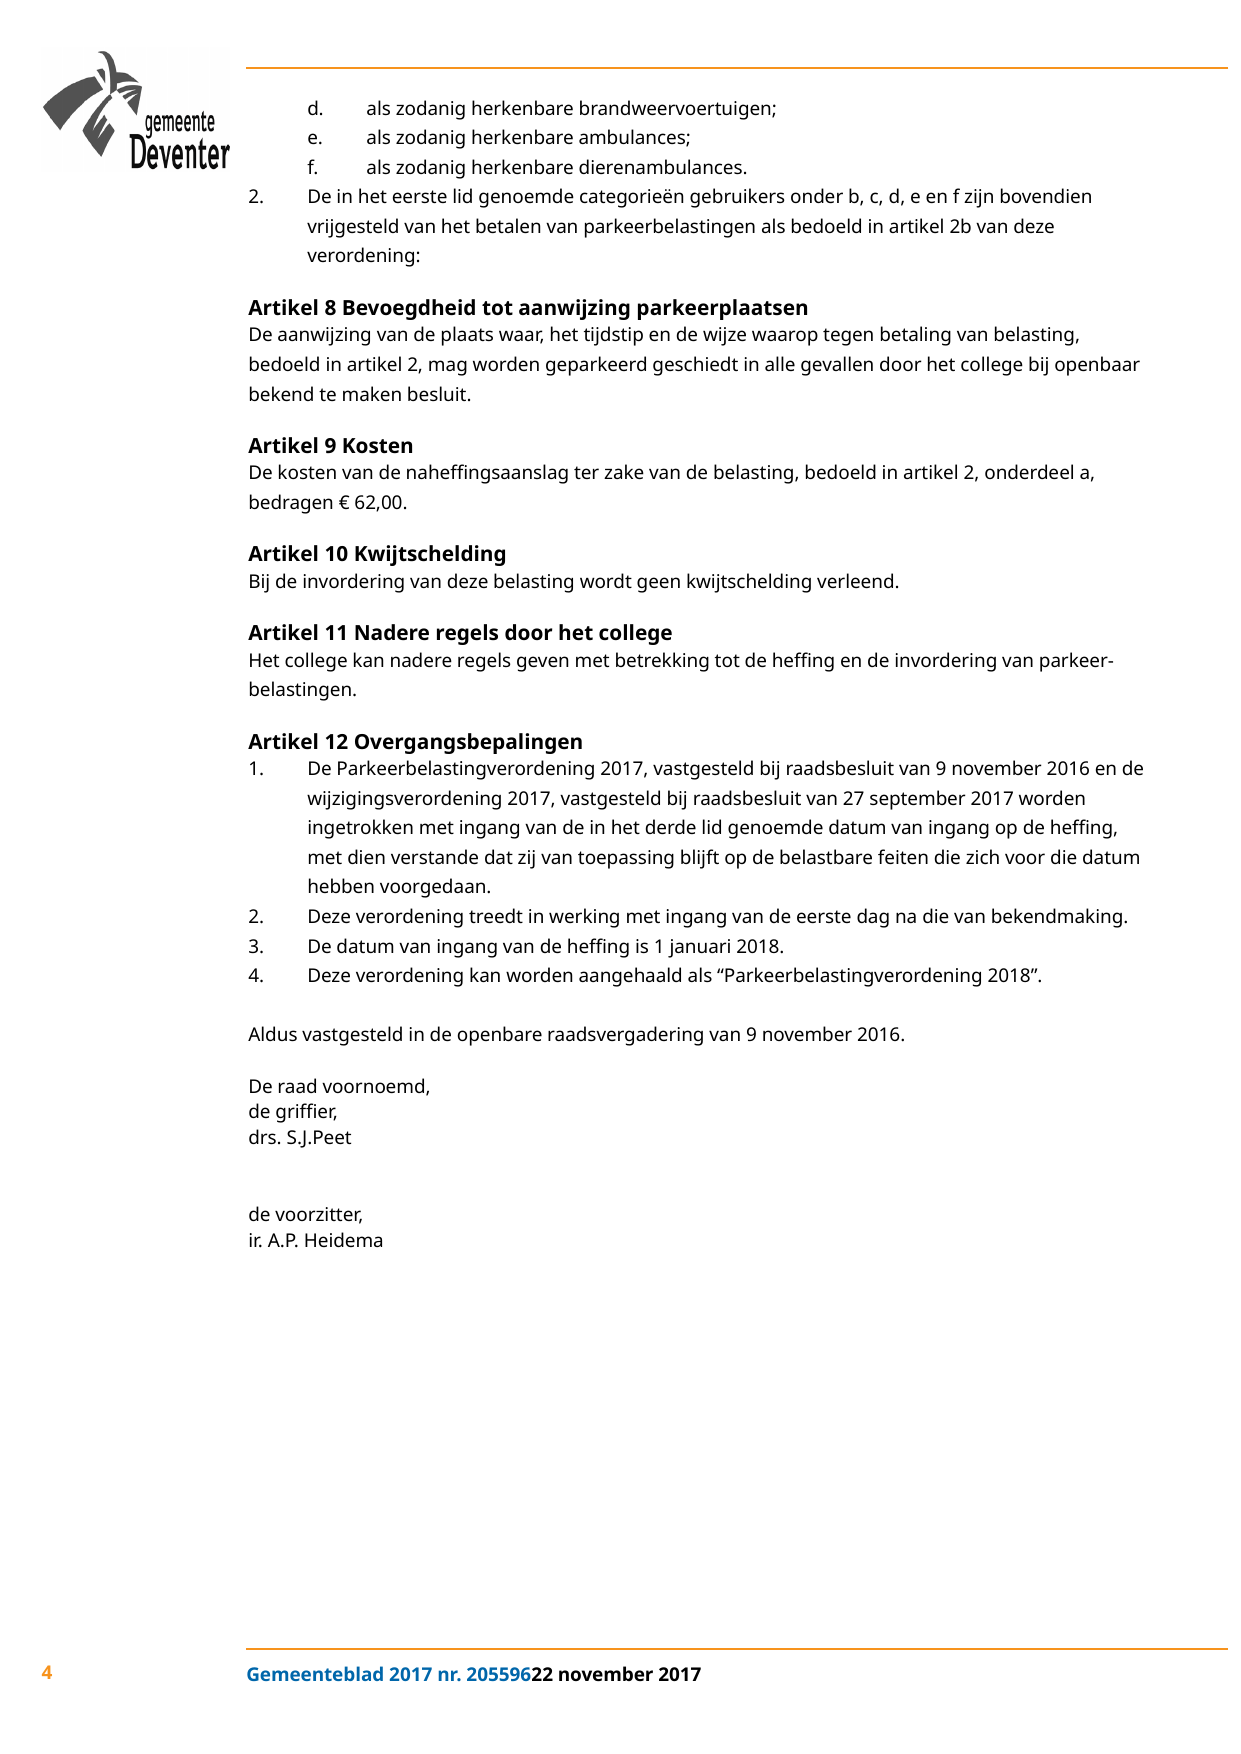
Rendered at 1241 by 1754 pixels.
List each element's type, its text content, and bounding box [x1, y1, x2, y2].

text de voorzitter, [248, 1202, 1152, 1227]
text Artikel 12 Overgangsbepalingen [248, 727, 1152, 755]
text Artikel 11 Nadere regels door het college [248, 618, 1152, 647]
text Artikel 10 Kwijtschelding [248, 539, 1152, 568]
text Bij de invordering van deze belasting wordt geen kwijtschelding verleend. [248, 568, 1152, 594]
list De datum van ingang van de heffing is 1 januari 2018. [248, 933, 1152, 958]
list De in het eerste lid genoemde categorieën gebruikers onder b, c, d, e en f zijn bovendien vrijgesteld van het betalen van parkeerbelastingen als bedoeld in artikel 2b van deze verordening: [248, 183, 1152, 268]
text Het college kan nadere regels geven met betrekking tot de heffing en de invordering van parkeer-belastingen. [248, 647, 1152, 702]
text Artikel 8 Bevoegdheid tot aanwijzing parkeerplaatsen [248, 293, 1152, 322]
list als zodanig herkenbare ambulances; [307, 124, 1152, 150]
text De raad voornoemd, [248, 1073, 1152, 1099]
text de griffier, [248, 1099, 1152, 1124]
text De kosten van de naheffingsaanslag ter zake van de belasting, bedoeld in artikel 2, onderdeel a, bedragen € 62,00. [248, 459, 1152, 515]
text Aldus vastgesteld in de openbare raadsvergadering van 9 november 2016. [248, 1022, 1152, 1047]
list als zodanig herkenbare dierenambulances. [307, 154, 1152, 180]
list Deze verordening kan worden aangehaald als “Parkeerbelastingverordening 2018”. [248, 962, 1152, 988]
text Artikel 9 Kosten [248, 431, 1152, 459]
list De Parkeerbelastingverordening 2017, vastgesteld bij raadsbesluit van 9 november 2016 en de wijzigingsverordening 2017, vastgesteld bij raadsbesluit van 27 september 2017 worden ingetrokken met ingang van de in het derde lid genoemde datum van ingang op de heffing, met dien verstande dat zij van toepassing blijft op de belastbare feiten die zich voor die datum hebben voorgedaan. [248, 755, 1152, 899]
text ir. A.P. Heidema [248, 1227, 1152, 1253]
text drs. S.J.Peet [248, 1124, 1152, 1150]
picture [41, 47, 231, 172]
list als zodanig herkenbare brandweervoertuigen; [307, 95, 1152, 121]
text De aanwijzing van de plaats waar, het tijdstip en de wijze waarop tegen betaling van belasting, bedoeld in artikel 2, mag worden geparkeerd geschiedt in alle gevallen door het college bij openbaar bekend te maken besluit. [248, 322, 1152, 406]
list Deze verordening treedt in werking met ingang van de eerste dag na die van bekendmaking. [248, 903, 1152, 929]
